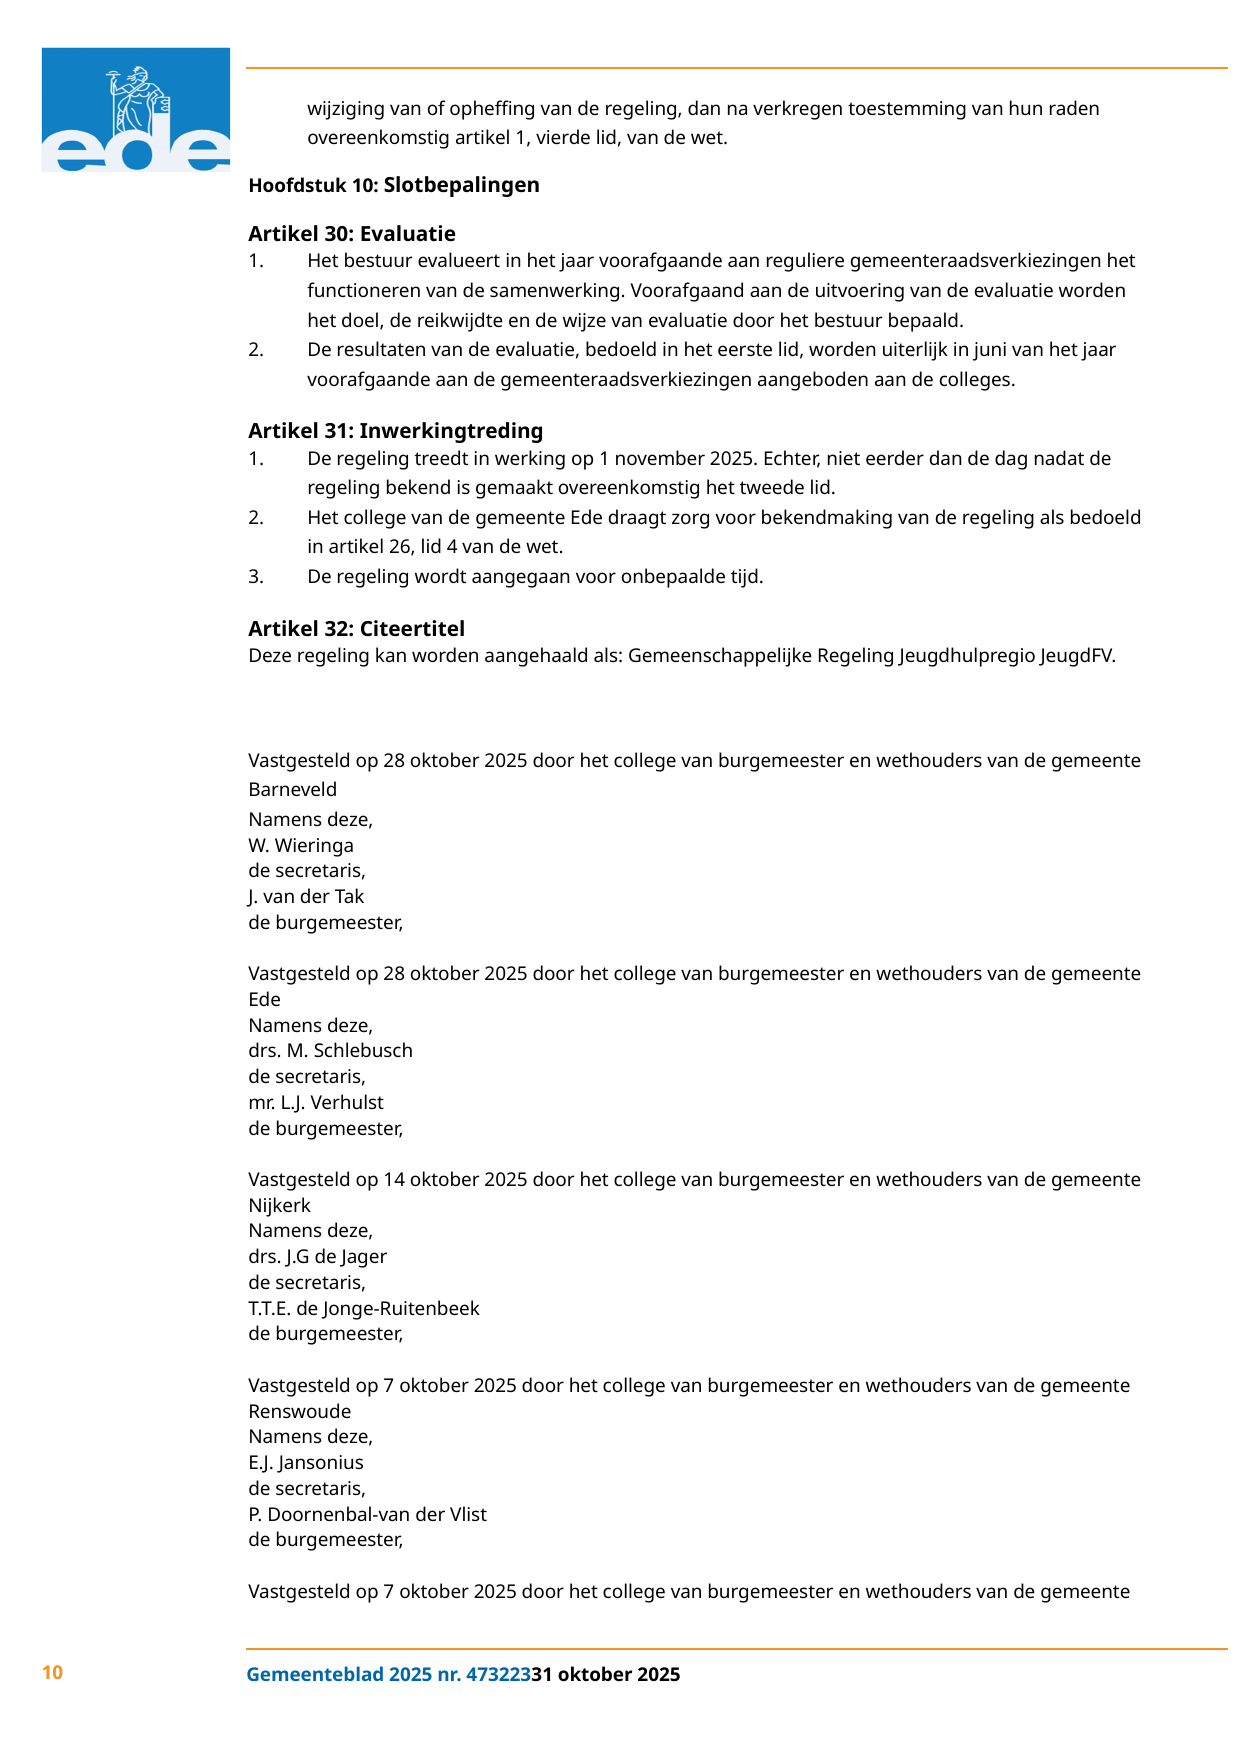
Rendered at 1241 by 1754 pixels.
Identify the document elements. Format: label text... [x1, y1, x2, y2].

text drs. J.G de Jager [248, 1243, 1152, 1269]
text de burgemeester, [248, 1115, 1152, 1141]
text Namens deze, [248, 1423, 1152, 1449]
text drs. M. Schlebusch [248, 1038, 1152, 1063]
text Artikel 32: Citeertitel [248, 614, 1152, 642]
text P. Doornenbal-van der Vlist [248, 1501, 1152, 1526]
list De regeling treedt in werking op 1 november 2025. Echter, niet eerder dan de dag nadat de regeling bekend is gemaakt overeenkomstig het tweede lid. [248, 445, 1152, 500]
list Het college van de gemeente Ede draagt zorg voor bekendmaking van de regeling als bedoeld in artikel 26, lid 4 van de wet. [248, 504, 1152, 559]
text de burgemeester, [248, 909, 1152, 935]
text Namens deze, [248, 806, 1152, 832]
text Artikel 31: Inwerkingtreding [248, 416, 1152, 445]
text de secretaris, [248, 857, 1152, 883]
list Het bestuur evalueert in het jaar voorafgaande aan reguliere gemeenteraadsverkiezingen het functioneren van de samenwerking. Voorafgaand aan de uitvoering van de evaluatie worden het doel, de reikwijdte en de wijze van evaluatie door het bestuur bepaald. [248, 248, 1152, 333]
text de secretaris, [248, 1269, 1152, 1295]
text Vastgesteld op 28 oktober 2025 door het college van burgemeester en wethouders van de gemeente Barneveld [248, 747, 1152, 802]
text de secretaris, [248, 1063, 1152, 1089]
text Vastgesteld op 7 oktober 2025 door het college van burgemeester en wethouders van de gemeente Renswoude [248, 1372, 1152, 1423]
text Vastgesteld op 7 oktober 2025 door het college van burgemeester en wethouders van de gemeente [248, 1578, 1152, 1604]
text W. Wieringa [248, 832, 1152, 857]
text J. van der Tak [248, 883, 1152, 909]
text E.J. Jansonius [248, 1449, 1152, 1475]
list wijziging van of opheffing van de regeling, dan na verkregen toestemming van hun raden overeenkomstig artikel 1, vierde lid, van de wet. [248, 95, 1152, 150]
list De resultaten van de evaluatie, bedoeld in het eerste lid, worden uiterlijk in juni van het jaar voorafgaande aan de gemeenteraadsverkiezingen aangeboden aan de colleges. [248, 336, 1152, 392]
text mr. L.J. Verhulst [248, 1089, 1152, 1115]
text Vastgesteld op 14 oktober 2025 door het college van burgemeester en wethouders van de gemeente Nijkerk [248, 1166, 1152, 1218]
text Namens deze, [248, 1218, 1152, 1243]
list De regeling wordt aangegaan voor onbepaalde tijd. [248, 563, 1152, 589]
text Deze regeling kan worden aangehaald als: Gemeenschappelijke Regeling Jeugdhulpregio JeugdFV. [248, 642, 1152, 668]
picture [41, 47, 231, 172]
text Vastgesteld op 28 oktober 2025 door het college van burgemeester en wethouders van de gemeente Ede [248, 960, 1152, 1012]
text T.T.E. de Jonge-Ruitenbeek [248, 1295, 1152, 1321]
text Namens deze, [248, 1012, 1152, 1038]
text Hoofdstuk 10: Slotbepalingen [248, 170, 1152, 198]
text de burgemeester, [248, 1321, 1152, 1346]
text Artikel 30: Evaluatie [248, 219, 1152, 248]
text de burgemeester, [248, 1526, 1152, 1552]
text de secretaris, [248, 1475, 1152, 1501]
